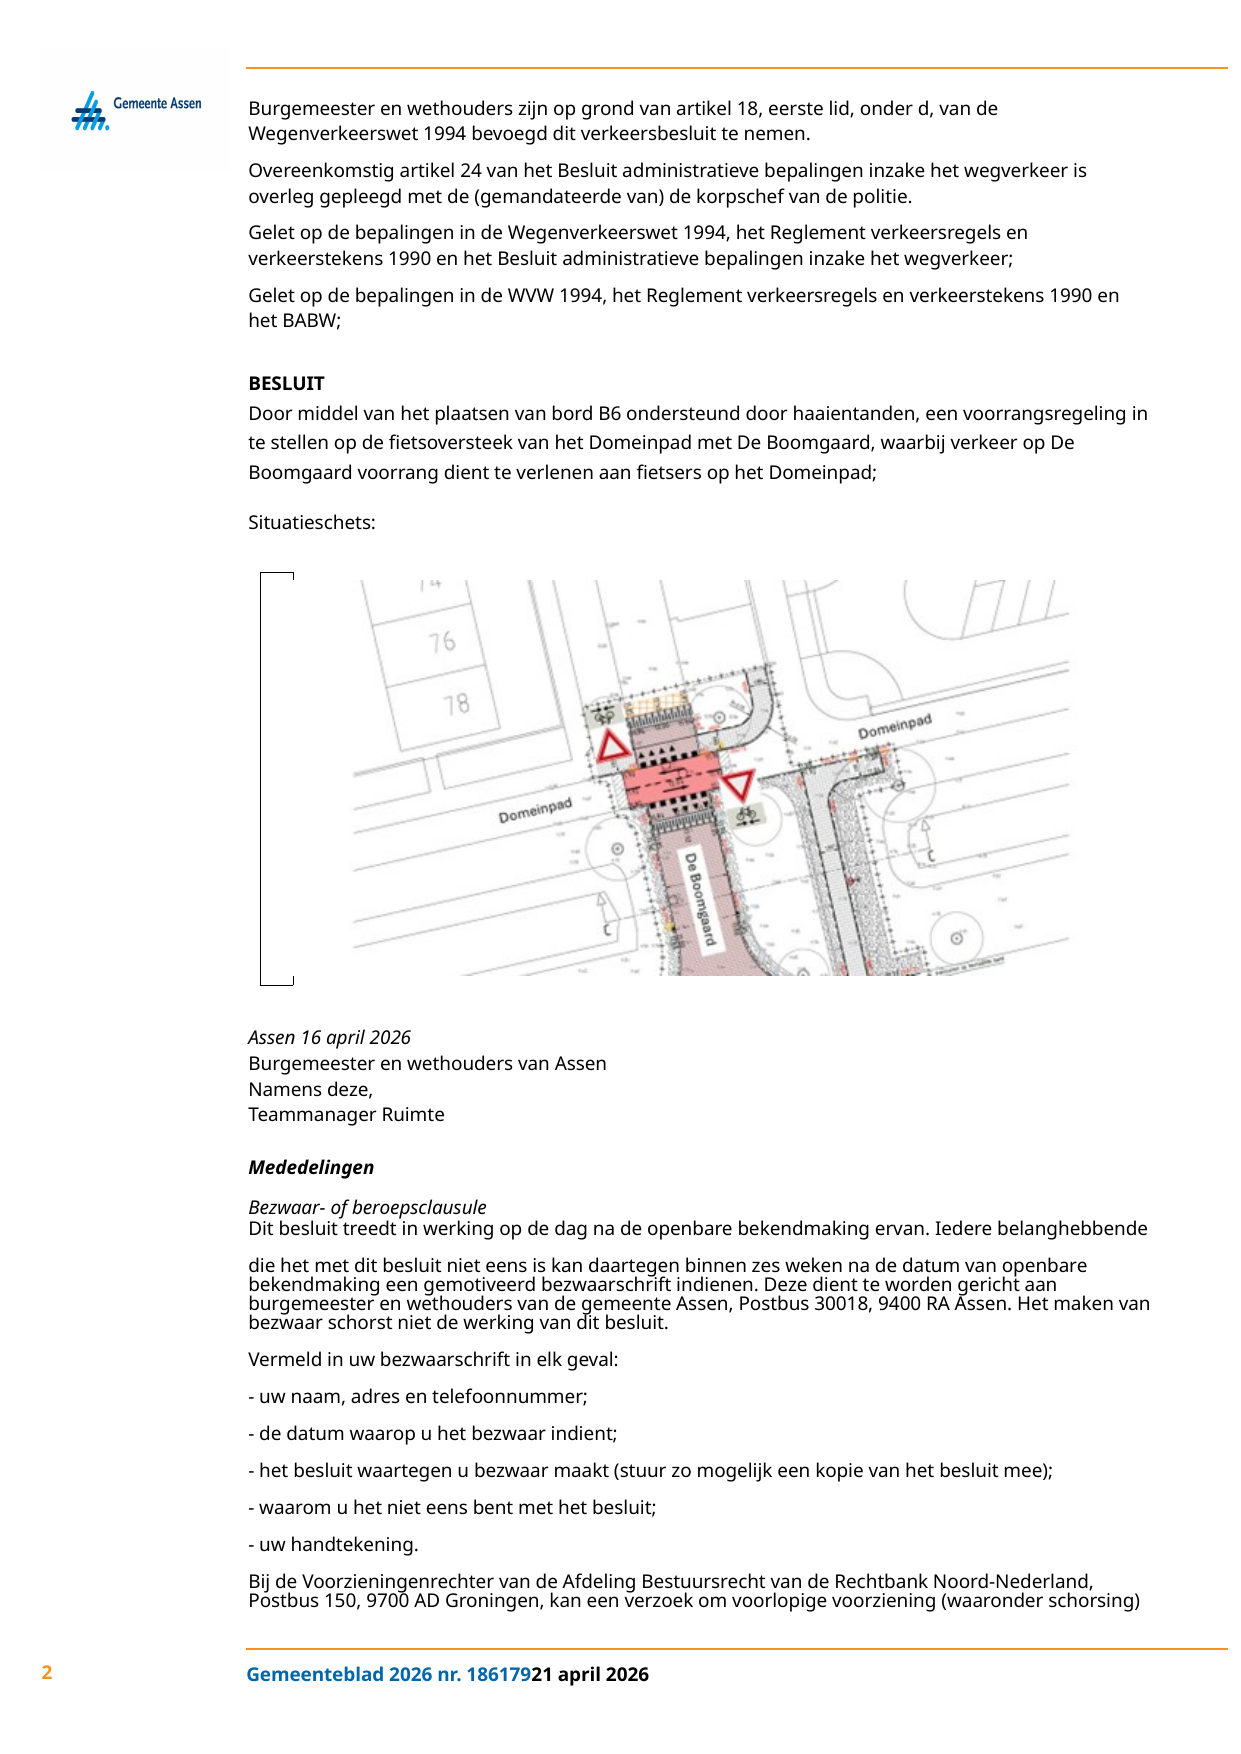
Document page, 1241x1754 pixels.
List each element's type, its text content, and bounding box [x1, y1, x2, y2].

text - uw handtekening. [248, 1536, 1152, 1556]
text Teammanager Ruimte [248, 1102, 1152, 1127]
text Bij de Voorzieningenrechter van de Afdeling Bestuursrecht van de Rechtbank Noord-Nederland, Postbus 150, 9700 AD Groningen, kan een verzoek om voorlopige voorziening (waaronder schorsing) [248, 1573, 1152, 1612]
text Door middel van het plaatsen van bord B6 ondersteund door haaientanden, een voorrangsregeling in te stellen op de fietsoversteek van het Domeinpad met De Boomgaard, waarbij verkeer op De Boomgaard voorrang dient te verlenen aan fietsers op het Domeinpad; [248, 400, 1152, 485]
text Namens deze, [248, 1076, 1152, 1102]
text - waarom u het niet eens bent met het besluit; [248, 1499, 1152, 1518]
text Assen 16 april 2026 [248, 1024, 1152, 1050]
text BESLUIT [248, 370, 1152, 396]
text die het met dit besluit niet eens is kan daartegen binnen zes weken na de datum van openbare bekendmaking een gemotiveerd bezwaarschrift indienen. Deze dient te worden gericht aan burgemeester en wethouders van de gemeente Assen, Postbus 30018, 9400 RA Assen. Het maken van bezwaar schorst niet de werking van dit besluit. [248, 1257, 1152, 1334]
text Mededelingen [248, 1154, 1152, 1180]
text - het besluit waartegen u bezwaar maakt (stuur zo mogelijk een kopie van het besluit mee); [248, 1462, 1152, 1482]
text - de datum waarop u het bezwaar indient; [248, 1425, 1152, 1444]
text Burgemeester en wethouders van Assen [248, 1050, 1152, 1076]
picture [268, 580, 1155, 976]
picture [41, 47, 231, 172]
text Overeenkomstig artikel 24 van het Besluit administratieve bepalingen inzake het wegverkeer is overleg gepleegd met de (gemandateerde van) de korpschef van de politie. [248, 157, 1152, 209]
text - uw naam, adres en telefoonnummer; [248, 1388, 1152, 1408]
text Situatieschets: [248, 509, 1152, 535]
text Dit besluit treedt in werking op de dag na de openbare bekendmaking ervan. Iedere belanghebbende [248, 1219, 1152, 1239]
text Burgemeester en wethouders zijn op grond van artikel 18, eerste lid, onder d, van de Wegenverkeerswet 1994 bevoegd dit verkeersbesluit te nemen. [248, 95, 1152, 146]
text Gelet op de bepalingen in de Wegenverkeerswet 1994, het Reglement verkeersregels en verkeerstekens 1990 en het Besluit administratieve bepalingen inzake het wegverkeer; [248, 219, 1152, 271]
text Vermeld in uw bezwaarschrift in elk geval: [248, 1351, 1152, 1371]
text Gelet op de bepalingen in de WVW 1994, het Reglement verkeersregels en verkeerstekens 1990 en het BABW; [248, 282, 1152, 333]
text Bezwaar- of beroepsclausule [248, 1194, 1152, 1219]
